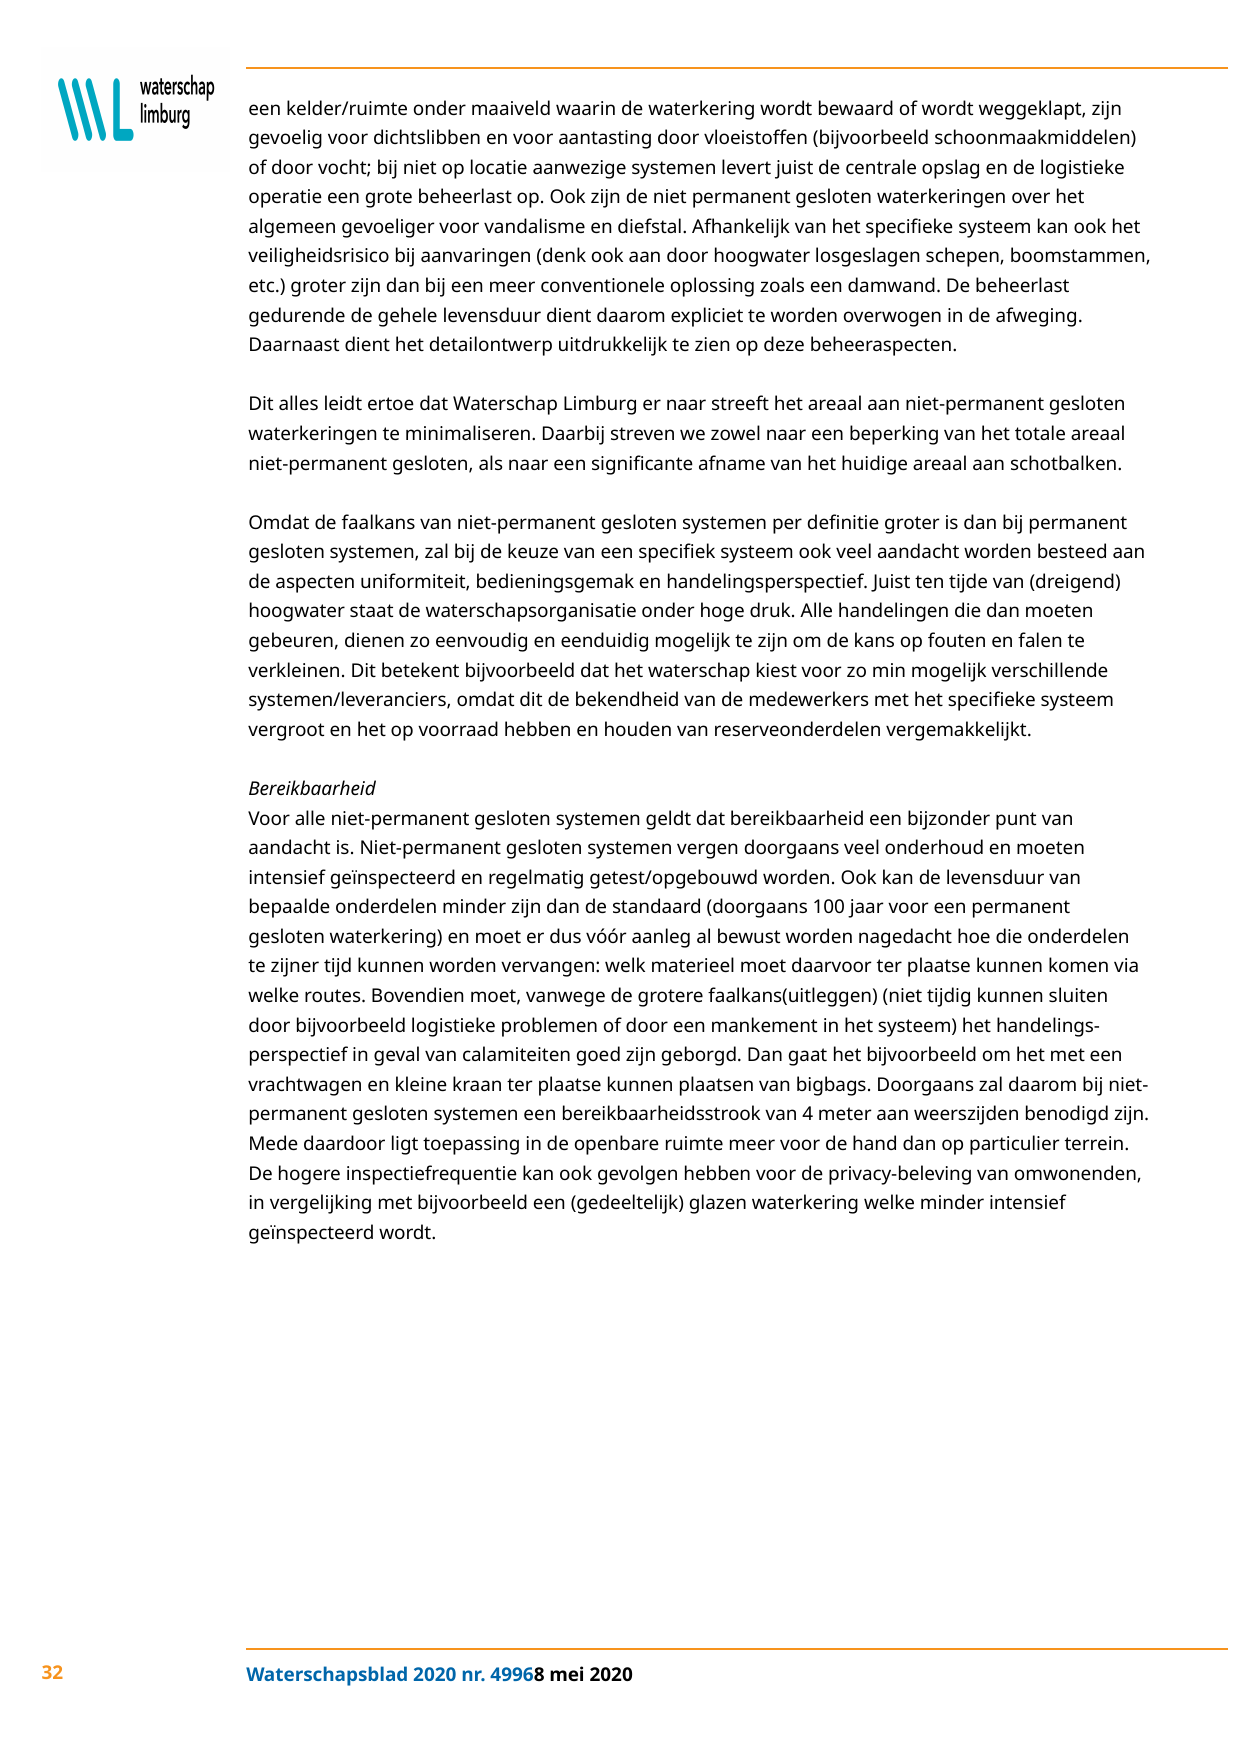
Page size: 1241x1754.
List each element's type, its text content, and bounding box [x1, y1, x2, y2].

text Omdat de faalkans van niet-permanent gesloten systemen per definitie groter is dan bij permanent gesloten systemen, zal bij de keuze van een specifiek systeem ook veel aandacht worden besteed aan de aspecten uniformiteit, bedieningsgemak en handelingsperspectief. Juist ten tijde van (dreigend) hoogwater staat de waterschapsorganisatie onder hoge druk. Alle handelingen die dan moeten gebeuren, dienen zo eenvoudig en eenduidig mogelijk te zijn om de kans op fouten en falen te verkleinen. Dit betekent bijvoorbeeld dat het waterschap kiest voor zo min mogelijk verschillende systemen/leveranciers, omdat dit de bekendheid van de medewerkers met het specifieke systeem vergroot en het op voorraad hebben en houden van reserveonderdelen vergemakkelijkt. [248, 509, 1152, 742]
text Voor alle niet-permanent gesloten systemen geldt dat bereikbaarheid een bijzonder punt van aandacht is. Niet-permanent gesloten systemen vergen doorgaans veel onderhoud en moeten intensief geïnspecteerd en regelmatig getest/opgebouwd worden. Ook kan de levensduur van bepaalde onderdelen minder zijn dan de standaard (doorgaans 100 jaar voor een permanent gesloten waterkering) en moet er dus vóór aanleg al bewust worden nagedacht hoe die onderdelen te zijner tijd kunnen worden vervangen: welk materieel moet daarvoor ter plaatse kunnen komen via welke routes. Bovendien moet, vanwege de grotere faalkans(uitleggen) (niet tijdig kunnen sluiten door bijvoorbeeld logistieke problemen of door een mankement in het systeem) het handelings-perspectief in geval van calamiteiten goed zijn geborgd. Dan gaat het bijvoorbeeld om het met een vrachtwagen en kleine kraan ter plaatse kunnen plaatsen van bigbags. Doorgaans zal daarom bij niet-permanent gesloten systemen een bereikbaarheidsstrook van 4 meter aan weerszijden benodigd zijn. Mede daardoor ligt toepassing in de openbare ruimte meer voor de hand dan op particulier terrein. De hogere inspectiefrequentie kan ook gevolgen hebben voor de privacy-beleving van omwonenden, in vergelijking met bijvoorbeeld een (gedeeltelijk) glazen waterkering welke minder intensief geïnspecteerd wordt. [248, 805, 1152, 1245]
picture [41, 47, 231, 172]
text een kelder/ruimte onder maaiveld waarin de waterkering wordt bewaard of wordt weggeklapt, zijn gevoelig voor dichtslibben en voor aantasting door vloeistoffen (bijvoorbeeld schoonmaakmiddelen) of door vocht; bij niet op locatie aanwezige systemen levert juist de centrale opslag en de logistieke operatie een grote beheerlast op. Ook zijn de niet permanent gesloten waterkeringen over het algemeen gevoeliger voor vandalisme en diefstal. Afhankelijk van het specifieke systeem kan ook het veiligheidsrisico bij aanvaringen (denk ook aan door hoogwater losgeslagen schepen, boomstammen, etc.) groter zijn dan bij een meer conventionele oplossing zoals een damwand. De beheerlast gedurende de gehele levensduur dient daarom expliciet te worden overwogen in de afweging. Daarnaast dient het detailontwerp uitdrukkelijk te zien op deze beheeraspecten. [248, 95, 1152, 357]
text Bereikbaarheid [248, 775, 1152, 801]
text Dit alles leidt ertoe dat Waterschap Limburg er naar streeft het areaal aan niet-permanent gesloten waterkeringen te minimaliseren. Daarbij streven we zowel naar een beperking van het totale areaal niet-permanent gesloten, als naar een significante afname van het huidige areaal aan schotbalken. [248, 391, 1152, 476]
